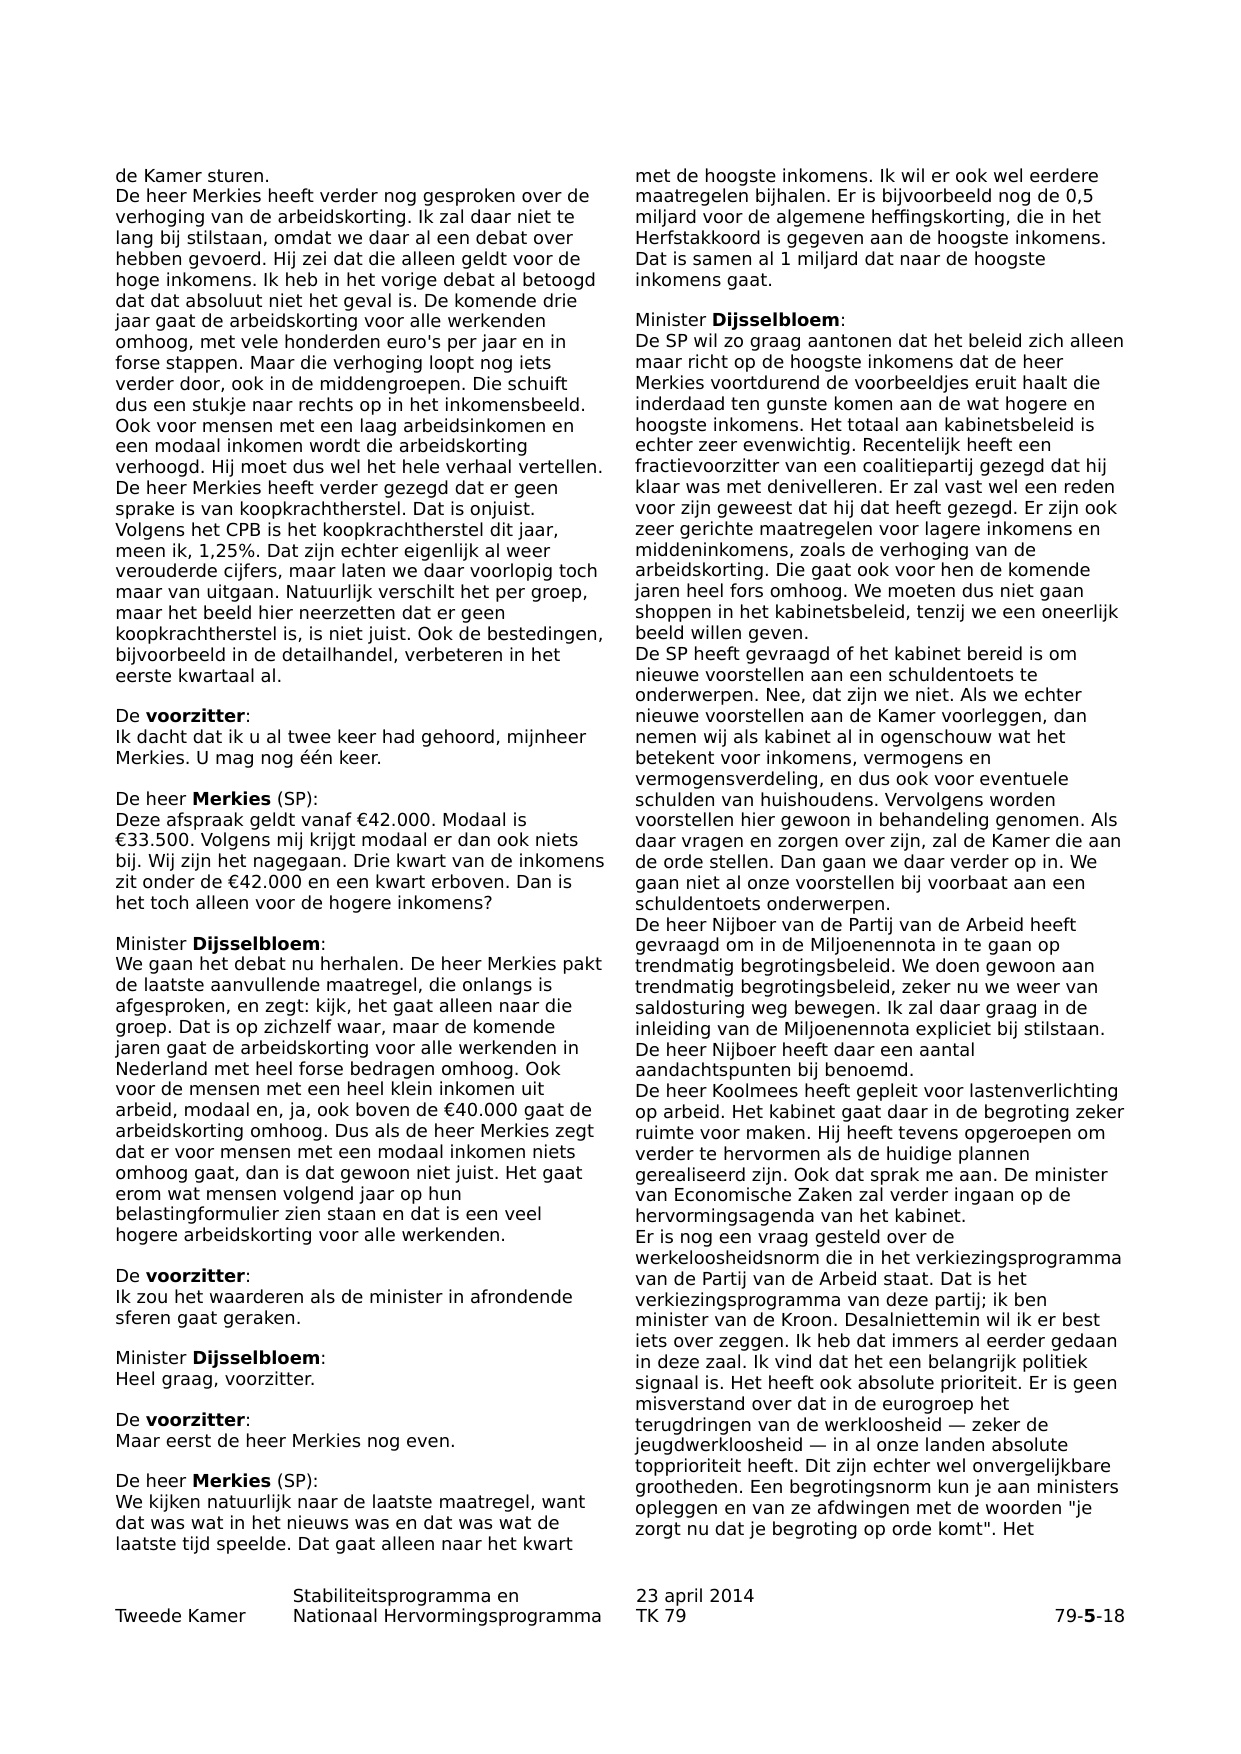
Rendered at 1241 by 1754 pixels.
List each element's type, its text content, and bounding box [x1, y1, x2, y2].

text We kijken natuurlijk naar de laatste maatregel, want dat was wat in het nieuws was en dat was wat de laatste tijd speelde. Dat gaat alleen naar het kwart [115, 1492, 605, 1554]
text Deze afspraak geldt vanaf €42.000. Modaal is €33.500. Volgens mij krijgt modaal er dan ook niets bij. Wij zijn het nagegaan. Drie kwart van de inkomens zit onder de €42.000 en een kwart erboven. Dan is het toch alleen voor de hogere inkomens? [115, 809, 605, 913]
text Minister Dijsselbloem: [115, 1348, 605, 1369]
text met de hoogste inkomens. Ik wil er ook wel eerdere maatregelen bijhalen. Er is bijvoorbeeld nog de 0,5 miljard voor de algemene heffingskorting, die in het Herfstakkoord is gegeven aan de hoogste inkomens. Dat is samen al 1 miljard dat naar de hoogste inkomens gaat. [635, 165, 1125, 290]
text We gaan het debat nu herhalen. De heer Merkies pakt de laatste aanvullende maatregel, die onlangs is afgesproken, en zegt: kijk, het gaat alleen naar die groep. Dat is op zichzelf waar, maar de komende jaren gaat de arbeidskorting voor alle werkenden in Nederland met heel forse bedragen omhoog. Ook voor de mensen met een heel klein inkomen uit arbeid, modaal en, ja, ook boven de €40.000 gaat de arbeidskorting omhoog. Dus als de heer Merkies zegt dat er voor mensen met een modaal inkomen niets omhoog gaat, dan is dat gewoon niet juist. Het gaat erom wat mensen volgend jaar op hun belastingformulier zien staan en dat is een veel hogere arbeidskorting voor alle werkenden. [115, 954, 605, 1246]
text de Kamer sturen. [115, 165, 605, 186]
text Minister Dijsselbloem: [635, 310, 1125, 331]
text Maar eerst de heer Merkies nog even. [115, 1431, 605, 1451]
text Ik dacht dat ik u al twee keer had gehoord, mijnheer Merkies. U mag nog één keer. [115, 727, 605, 768]
text De heer Merkies (SP): [115, 1471, 605, 1492]
text De voorzitter: [115, 706, 605, 727]
text De SP wil zo graag aantonen dat het beleid zich alleen maar richt op de hoogste inkomens dat de heer Merkies voortdurend de voorbeeldjes eruit haalt die inderdaad ten gunste komen aan de wat hogere en hoogste inkomens. Het totaal aan kabinetsbeleid is echter zeer evenwichtig. Recentelijk heeft een fractievoorzitter van een coalitiepartij gezegd dat hij klaar was met denivelleren. Er zal vast wel een reden voor zijn geweest dat hij dat heeft gezegd. Er zijn ook zeer gerichte maatregelen voor lagere inkomens en middeninkomens, zoals de verhoging van de arbeidskorting. Die gaat ook voor hen de komende jaren heel fors omhoog. We moeten dus niet gaan shoppen in het kabinetsbeleid, tenzij we een oneerlijk beeld willen geven. [635, 331, 1125, 643]
text Heel graag, voorzitter. [115, 1369, 605, 1390]
text De heer Nijboer van de Partij van de Arbeid heeft gevraagd om in de Miljoenennota in te gaan op trendmatig begrotingsbeleid. We doen gewoon aan trendmatig begrotingsbeleid, zeker nu we weer van saldosturing weg bewegen. Ik zal daar graag in de inleiding van de Miljoenennota expliciet bij stilstaan. De heer Nijboer heeft daar een aantal aandachtspunten bij benoemd. [635, 914, 1125, 1081]
text De heer Merkies heeft verder nog gesproken over de verhoging van de arbeidskorting. Ik zal daar niet te lang bij stilstaan, omdat we daar al een debat over hebben gevoerd. Hij zei dat die alleen geldt voor de hoge inkomens. Ik heb in het vorige debat al betoogd dat dat absoluut niet het geval is. De komende drie jaar gaat de arbeidskorting voor alle werkenden omhoog, met vele honderden euro's per jaar en in forse stappen. Maar die verhoging loopt nog iets verder door, ook in de middengroepen. Die schuift dus een stukje naar rechts op in het inkomensbeeld. Ook voor mensen met een laag arbeidsinkomen en een modaal inkomen wordt die arbeidskorting verhoogd. Hij moet dus wel het hele verhaal vertellen. [115, 186, 605, 478]
text Ik zou het waarderen als de minister in afrondende sferen gaat geraken. [115, 1287, 605, 1328]
text De SP heeft gevraagd of het kabinet bereid is om nieuwe voorstellen aan een schuldentoets te onderwerpen. Nee, dat zijn we niet. Als we echter nieuwe voorstellen aan de Kamer voorleggen, dan nemen wij als kabinet al in ogenschouw wat het betekent voor inkomens, vermogens en vermogensverdeling, en dus ook voor eventuele schulden van huishoudens. Vervolgens worden voorstellen hier gewoon in behandeling genomen. Als daar vragen en zorgen over zijn, zal de Kamer die aan de orde stellen. Dan gaan we daar verder op in. We gaan niet al onze voorstellen bij voorbaat aan een schuldentoets onderwerpen. [635, 643, 1125, 914]
text De voorzitter: [115, 1266, 605, 1287]
text Er is nog een vraag gesteld over de werkeloosheidsnorm die in het verkiezingsprogramma van de Partij van de Arbeid staat. Dat is het verkiezingsprogramma van deze partij; ik ben minister van de Kroon. Desalniettemin wil ik er best iets over zeggen. Ik heb dat immers al eerder gedaan in deze zaal. Ik vind dat het een belangrijk politiek signaal is. Het heeft ook absolute prioriteit. Er is geen misverstand over dat in de eurogroep het terugdringen van de werkloosheid — zeker de jeugdwerkloosheid — in al onze landen absolute topprioriteit heeft. Dit zijn echter wel onvergelijkbare grootheden. Een begrotingsnorm kun je aan ministers opleggen en van ze afdwingen met de woorden "je zorgt nu dat je begroting op orde komt". Het [635, 1227, 1125, 1539]
text De voorzitter: [115, 1410, 605, 1431]
text De heer Merkies heeft verder gezegd dat er geen sprake is van koopkrachtherstel. Dat is onjuist. Volgens het CPB is het koopkrachtherstel dit jaar, meen ik, 1,25%. Dat zijn echter eigenlijk al weer verouderde cijfers, maar laten we daar voorlopig toch maar van uitgaan. Natuurlijk verschilt het per groep, maar het beeld hier neerzetten dat er geen koopkrachtherstel is, is niet juist. Ook de bestedingen, bijvoorbeeld in de detailhandel, verbeteren in het eerste kwartaal al. [115, 478, 605, 686]
text De heer Koolmees heeft gepleit voor lastenverlichting op arbeid. Het kabinet gaat daar in de begroting zeker ruimte voor maken. Hij heeft tevens opgeroepen om verder te hervormen als de huidige plannen gerealiseerd zijn. Ook dat sprak me aan. De minister van Economische Zaken zal verder ingaan op de hervormingsagenda van het kabinet. [635, 1081, 1125, 1227]
text Minister Dijsselbloem: [115, 933, 605, 954]
text De heer Merkies (SP): [115, 788, 605, 809]
